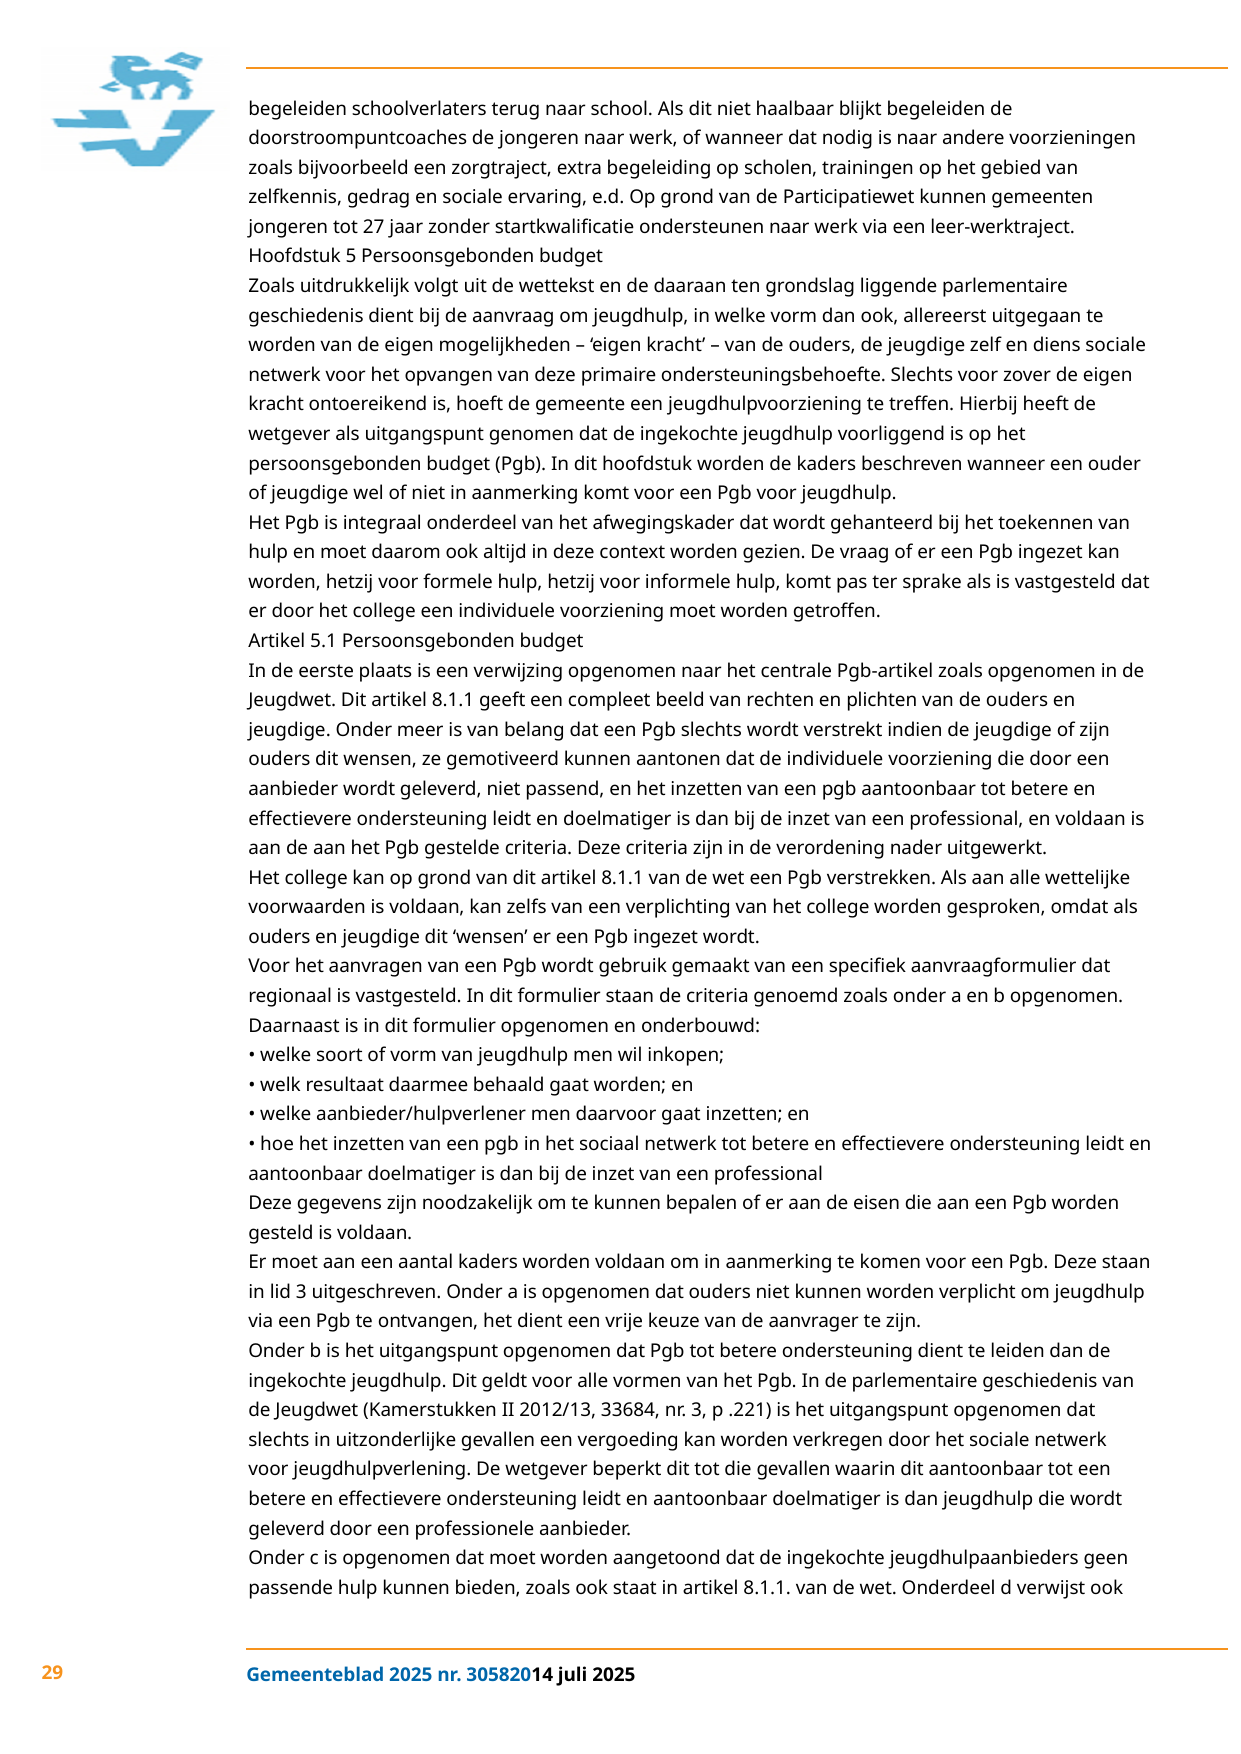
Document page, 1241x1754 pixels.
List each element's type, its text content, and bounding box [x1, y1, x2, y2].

text begeleiden schoolverlaters terug naar school. Als dit niet haalbaar blijkt begeleiden de doorstroompuntcoaches de jongeren naar werk, of wanneer dat nodig is naar andere voorzieningen zoals bijvoorbeeld een zorgtraject, extra begeleiding op scholen, trainingen op het gebied van zelfkennis, gedrag en sociale ervaring, e.d. Op grond van de Participatiewet kunnen gemeenten jongeren tot 27 jaar zonder startkwalificatie ondersteunen naar werk via een leer-werktraject. [248, 95, 1152, 239]
text In de eerste plaats is een verwijzing opgenomen naar het centrale Pgb-artikel zoals opgenomen in de Jeugdwet. Dit artikel 8.1.1 geeft een compleet beeld van rechten en plichten van de ouders en jeugdige. Onder meer is van belang dat een Pgb slechts wordt verstrekt indien de jeugdige of zijn ouders dit wensen, ze gemotiveerd kunnen aantonen dat de individuele voorziening die door een aanbieder wordt geleverd, niet passend, en het inzetten van een pgb aantoonbaar tot betere en effectievere ondersteuning leidt en doelmatiger is dan bij de inzet van een professional, en voldaan is aan de aan het Pgb gestelde criteria. Deze criteria zijn in de verordening nader uitgewerkt. [248, 657, 1152, 860]
text • hoe het inzetten van een pgb in het sociaal netwerk tot betere en effectievere ondersteuning leidt en aantoonbaar doelmatiger is dan bij de inzet van een professional [248, 1130, 1152, 1186]
text Artikel 5.1 Persoonsgebonden budget [248, 627, 1152, 653]
picture [41, 47, 231, 172]
text Voor het aanvragen van een Pgb wordt gebruik gemaakt van een specifiek aanvraagformulier dat regionaal is vastgesteld. In dit formulier staan de criteria genoemd zoals onder a en b opgenomen. Daarnaast is in dit formulier opgenomen en onderbouwd: [248, 953, 1152, 1038]
text • welke soort of vorm van jeugdhulp men wil inkopen; [248, 1041, 1152, 1067]
text Het Pgb is integraal onderdeel van het afwegingskader dat wordt gehanteerd bij het toekennen van hulp en moet daarom ook altijd in deze context worden gezien. De vraag of er een Pgb ingezet kan worden, hetzij voor formele hulp, hetzij voor informele hulp, komt pas ter sprake als is vastgesteld dat er door het college een individuele voorziening moet worden getroffen. [248, 509, 1152, 623]
text Hoofdstuk 5 Persoonsgebonden budget [248, 243, 1152, 268]
text • welke aanbieder/hulpverlener men daarvoor gaat inzetten; en [248, 1101, 1152, 1126]
text Er moet aan een aantal kaders worden voldaan om in aanmerking te komen voor een Pgb. Deze staan in lid 3 uitgeschreven. Onder a is opgenomen dat ouders niet kunnen worden verplicht om jeugdhulp via een Pgb te ontvangen, het dient een vrije keuze van de aanvrager te zijn. [248, 1248, 1152, 1333]
text Zoals uitdrukkelijk volgt uit de wettekst en de daaraan ten grondslag liggende parlementaire geschiedenis dient bij de aanvraag om jeugdhulp, in welke vorm dan ook, allereerst uitgegaan te worden van de eigen mogelijkheden – ‘eigen kracht’ – van de ouders, de jeugdige zelf en diens sociale netwerk voor het opvangen van deze primaire ondersteuningsbehoefte. Slechts voor zover de eigen kracht ontoereikend is, hoeft de gemeente een jeugdhulpvoorziening te treffen. Hierbij heeft de wetgever als uitgangspunt genomen dat de ingekochte jeugdhulp voorliggend is op het persoonsgebonden budget (Pgb). In dit hoofdstuk worden de kaders beschreven wanneer een ouder of jeugdige wel of niet in aanmerking komt voor een Pgb voor jeugdhulp. [248, 272, 1152, 505]
text • welk resultaat daarmee behaald gaat worden; en [248, 1071, 1152, 1097]
text Onder b is het uitgangspunt opgenomen dat Pgb tot betere ondersteuning dient te leiden dan de ingekochte jeugdhulp. Dit geldt voor alle vormen van het Pgb. In de parlementaire geschiedenis van de Jeugdwet (Kamerstukken II 2012/13, 33684, nr. 3, p .221) is het uitgangspunt opgenomen dat slechts in uitzonderlijke gevallen een vergoeding kan worden verkregen door het sociale netwerk voor jeugdhulpverlening. De wetgever beperkt dit tot die gevallen waarin dit aantoonbaar tot een betere en effectievere ondersteuning leidt en aantoonbaar doelmatiger is dan jeugdhulp die wordt geleverd door een professionele aanbieder. [248, 1337, 1152, 1541]
text Deze gegevens zijn noodzakelijk om te kunnen bepalen of er aan de eisen die aan een Pgb worden gesteld is voldaan. [248, 1189, 1152, 1245]
text Onder c is opgenomen dat moet worden aangetoond dat de ingekochte jeugdhulpaanbieders geen passende hulp kunnen bieden, zoals ook staat in artikel 8.1.1. van de wet. Onderdeel d verwijst ook [248, 1544, 1152, 1600]
text Het college kan op grond van dit artikel 8.1.1 van de wet een Pgb verstrekken. Als aan alle wettelijke voorwaarden is voldaan, kan zelfs van een verplichting van het college worden gesproken, omdat als ouders en jeugdige dit ‘wensen’ er een Pgb ingezet wordt. [248, 864, 1152, 949]
